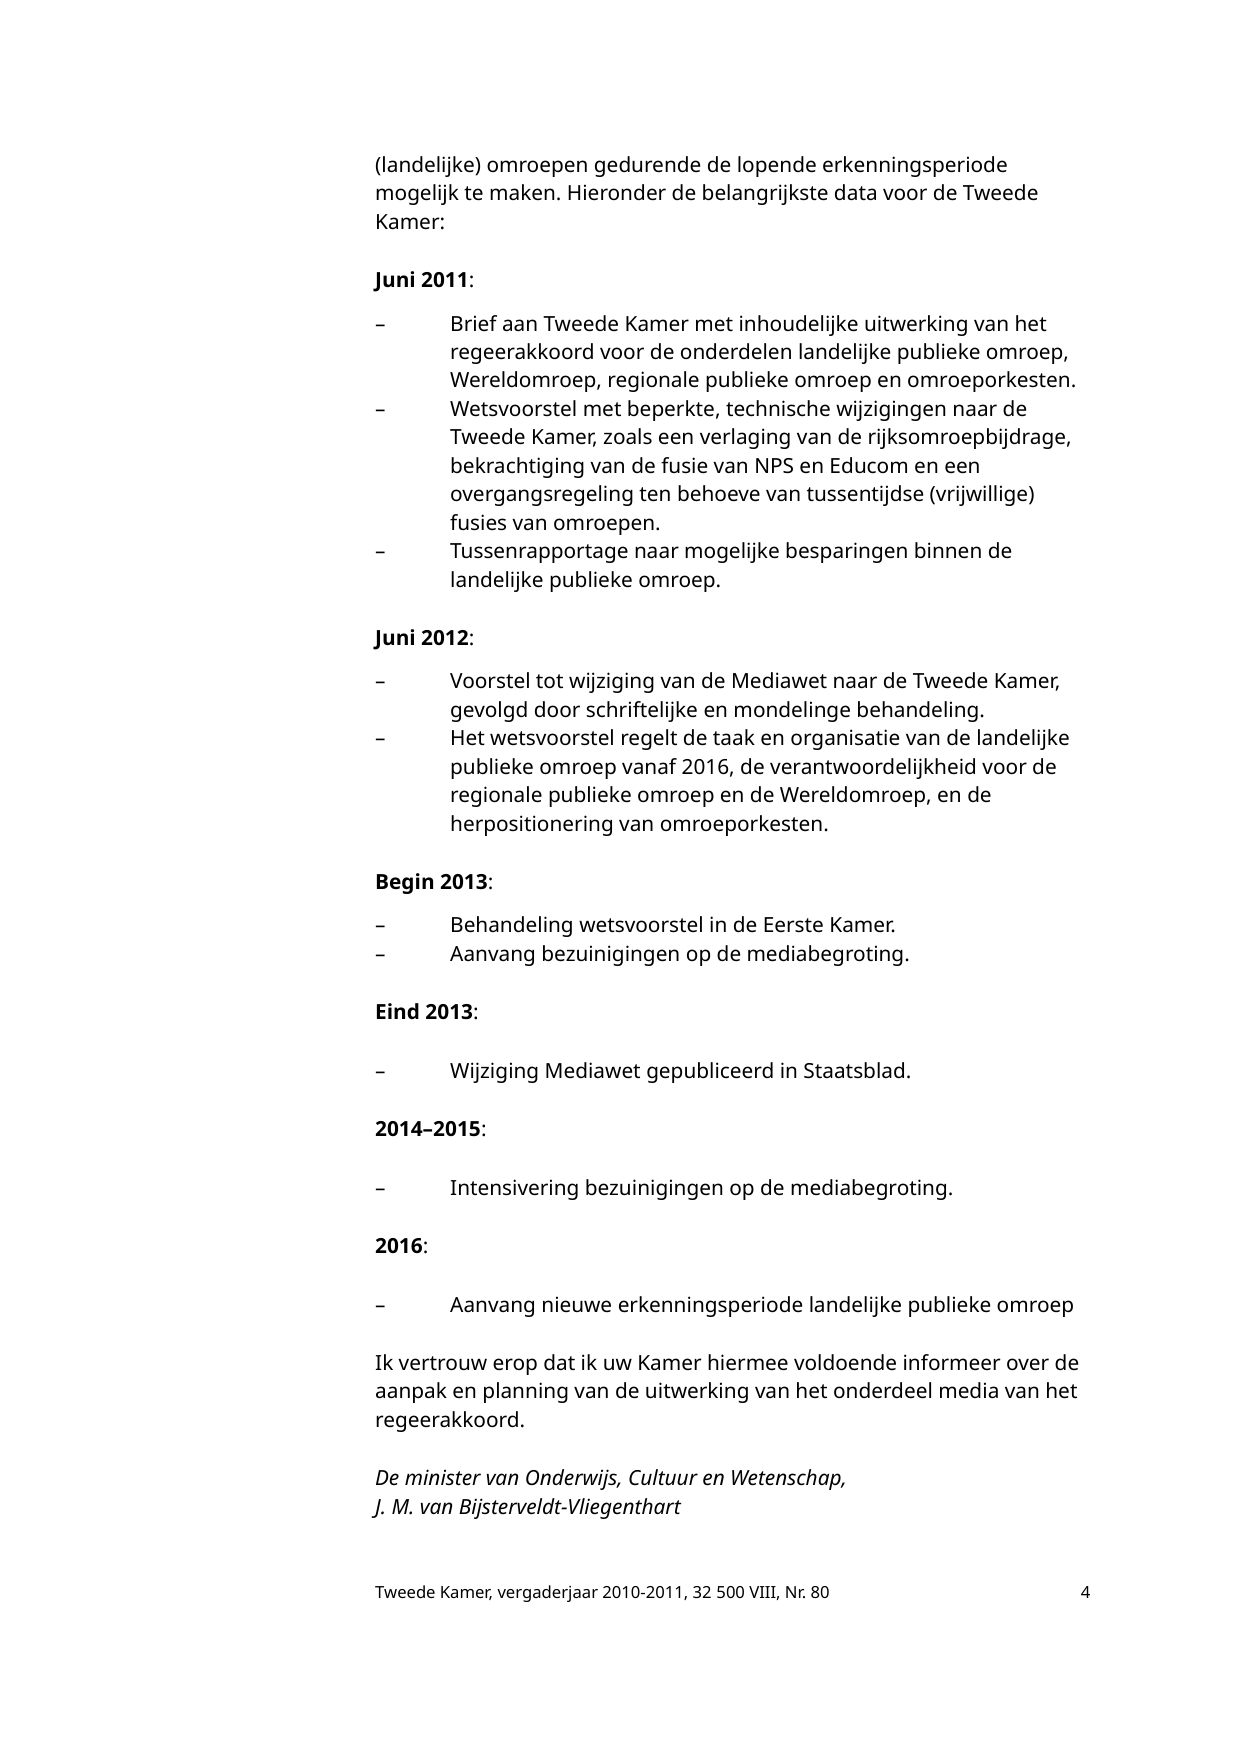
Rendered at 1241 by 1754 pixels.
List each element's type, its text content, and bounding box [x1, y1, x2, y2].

list Voorstel tot wijziging van de Mediawet naar de Tweede Kamer, gevolgd door schriftelijke en mondelinge behandeling. [375, 667, 1090, 723]
text J. M. van Bijsterveldt-Vliegenthart [375, 1492, 1090, 1520]
list Wijziging Mediawet gepubliceerd in Staatsblad. [375, 1056, 1090, 1084]
text Begin 2013: [375, 867, 1090, 896]
text Juni 2012: [375, 623, 1090, 652]
list Wetsvoorstel met beperkte, technische wijzigingen naar de Tweede Kamer, zoals een verlaging van de rijksomroepbijdrage, bekrachtiging van de fusie van NPS en Educom en een overgangsregeling ten behoeve van tussentijdse (vrijwillige) fusies van omroepen. [375, 394, 1090, 536]
list Intensivering bezuinigingen op de mediabegroting. [375, 1173, 1090, 1201]
text Ik vertrouw erop dat ik uw Kamer hiermee voldoende informeer over de aanpak en planning van de uitwerking van het onderdeel media van het regeerakkoord. [375, 1348, 1090, 1433]
text Eind 2013: [375, 997, 1090, 1026]
text 2016: [375, 1231, 1090, 1260]
list Behandeling wetsvoorstel in de Eerste Kamer. [375, 911, 1090, 939]
list Tussenrapportage naar mogelijke besparingen binnen de landelijke publieke omroep. [375, 536, 1090, 593]
text (landelijke) omroepen gedurende de lopende erkenningsperiode mogelijk te maken. Hieronder de belangrijkste data voor de Tweede Kamer: [375, 150, 1090, 235]
text Juni 2011: [375, 265, 1090, 294]
text 2014–2015: [375, 1114, 1090, 1143]
list Aanvang nieuwe erkenningsperiode landelijke publieke omroep [375, 1290, 1090, 1318]
text De minister van Onderwijs, Cultuur en Wetenschap, [375, 1463, 1090, 1492]
list Brief aan Tweede Kamer met inhoudelijke uitwerking van het regeerakkoord voor de onderdelen landelijke publieke omroep, Wereldomroep, regionale publieke omroep en omroeporkesten. [375, 309, 1090, 394]
list Het wetsvoorstel regelt de taak en organisatie van de landelijke publieke omroep vanaf 2016, de verantwoordelijkheid voor de regionale publieke omroep en de Wereldomroep, en de herpositionering van omroeporkesten. [375, 723, 1090, 837]
list Aanvang bezuinigingen op de mediabegroting. [375, 939, 1090, 967]
